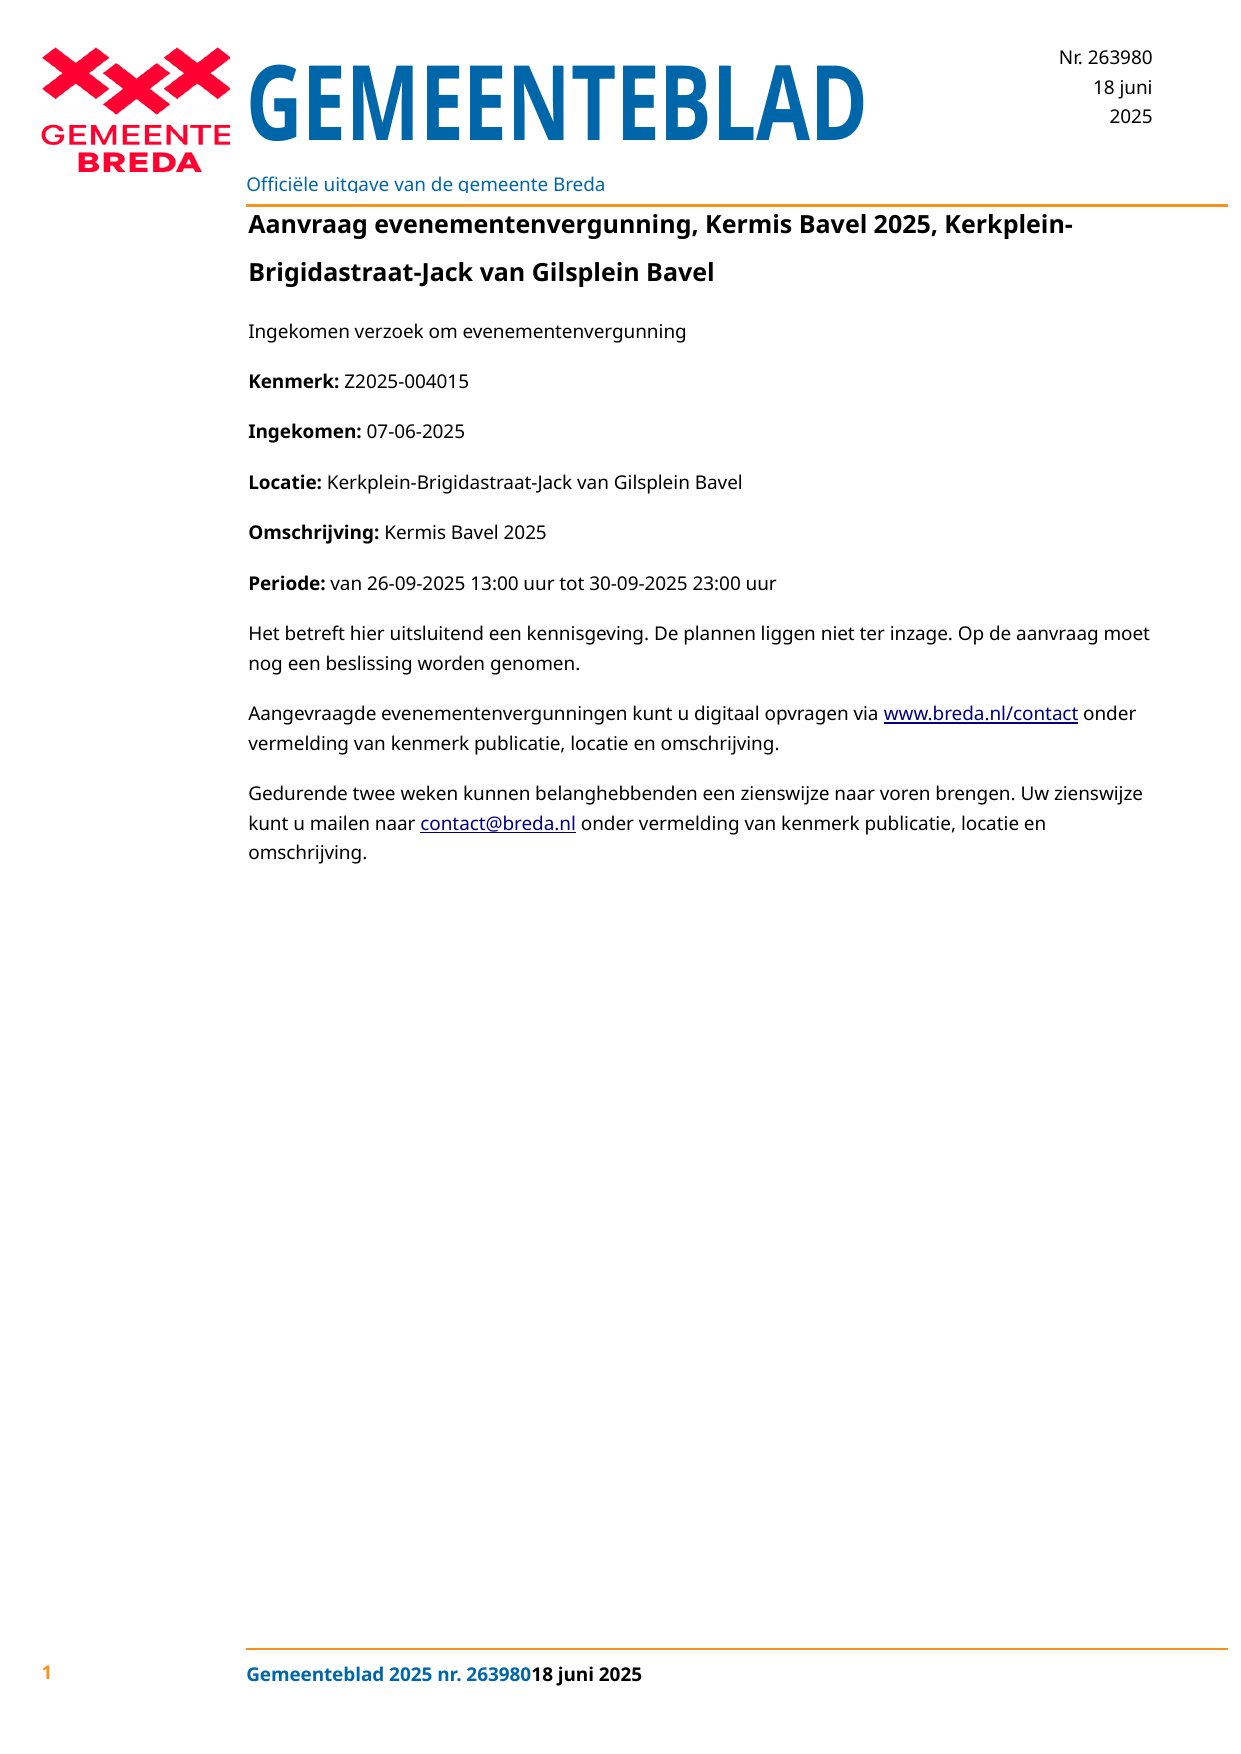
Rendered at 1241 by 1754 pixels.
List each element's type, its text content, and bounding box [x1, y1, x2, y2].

text Het betreft hier uitsluitend een kennisgeving. De plannen liggen niet ter inzage. Op de aanvraag moet nog een beslissing worden genomen. [248, 620, 1152, 676]
text Ingekomen: 07-06-2025 [248, 419, 1152, 444]
text Omschrijving: Kermis Bavel 2025 [248, 519, 1152, 545]
text Periode: van 26-09-2025 13:00 uur tot 30-09-2025 23:00 uur [248, 570, 1152, 596]
text Gedurende twee weken kunnen belanghebbenden een zienswijze naar voren brengen. Uw zienswijze kunt u mailen naar contact@breda.nl onder vermelding van kenmerk publicatie, locatie en omschrijving. [248, 780, 1152, 865]
text Aanvraag evenementenvergunning, Kermis Bavel 2025, Kerkplein-Brigidastraat-Jack van Gilsplein Bavel [248, 207, 1152, 288]
text Aangevraagde evenementenvergunningen kunt u digitaal opvragen via www.breda.nl/contact onder vermelding van kenmerk publicatie, locatie en omschrijving. [248, 700, 1152, 756]
text Locatie: Kerkplein-Brigidastraat-Jack van Gilsplein Bavel [248, 469, 1152, 495]
text Kenmerk: Z2025-004015 [248, 368, 1152, 394]
picture [41, 47, 231, 172]
text Ingekomen verzoek om evenementenvergunning [248, 318, 1152, 344]
